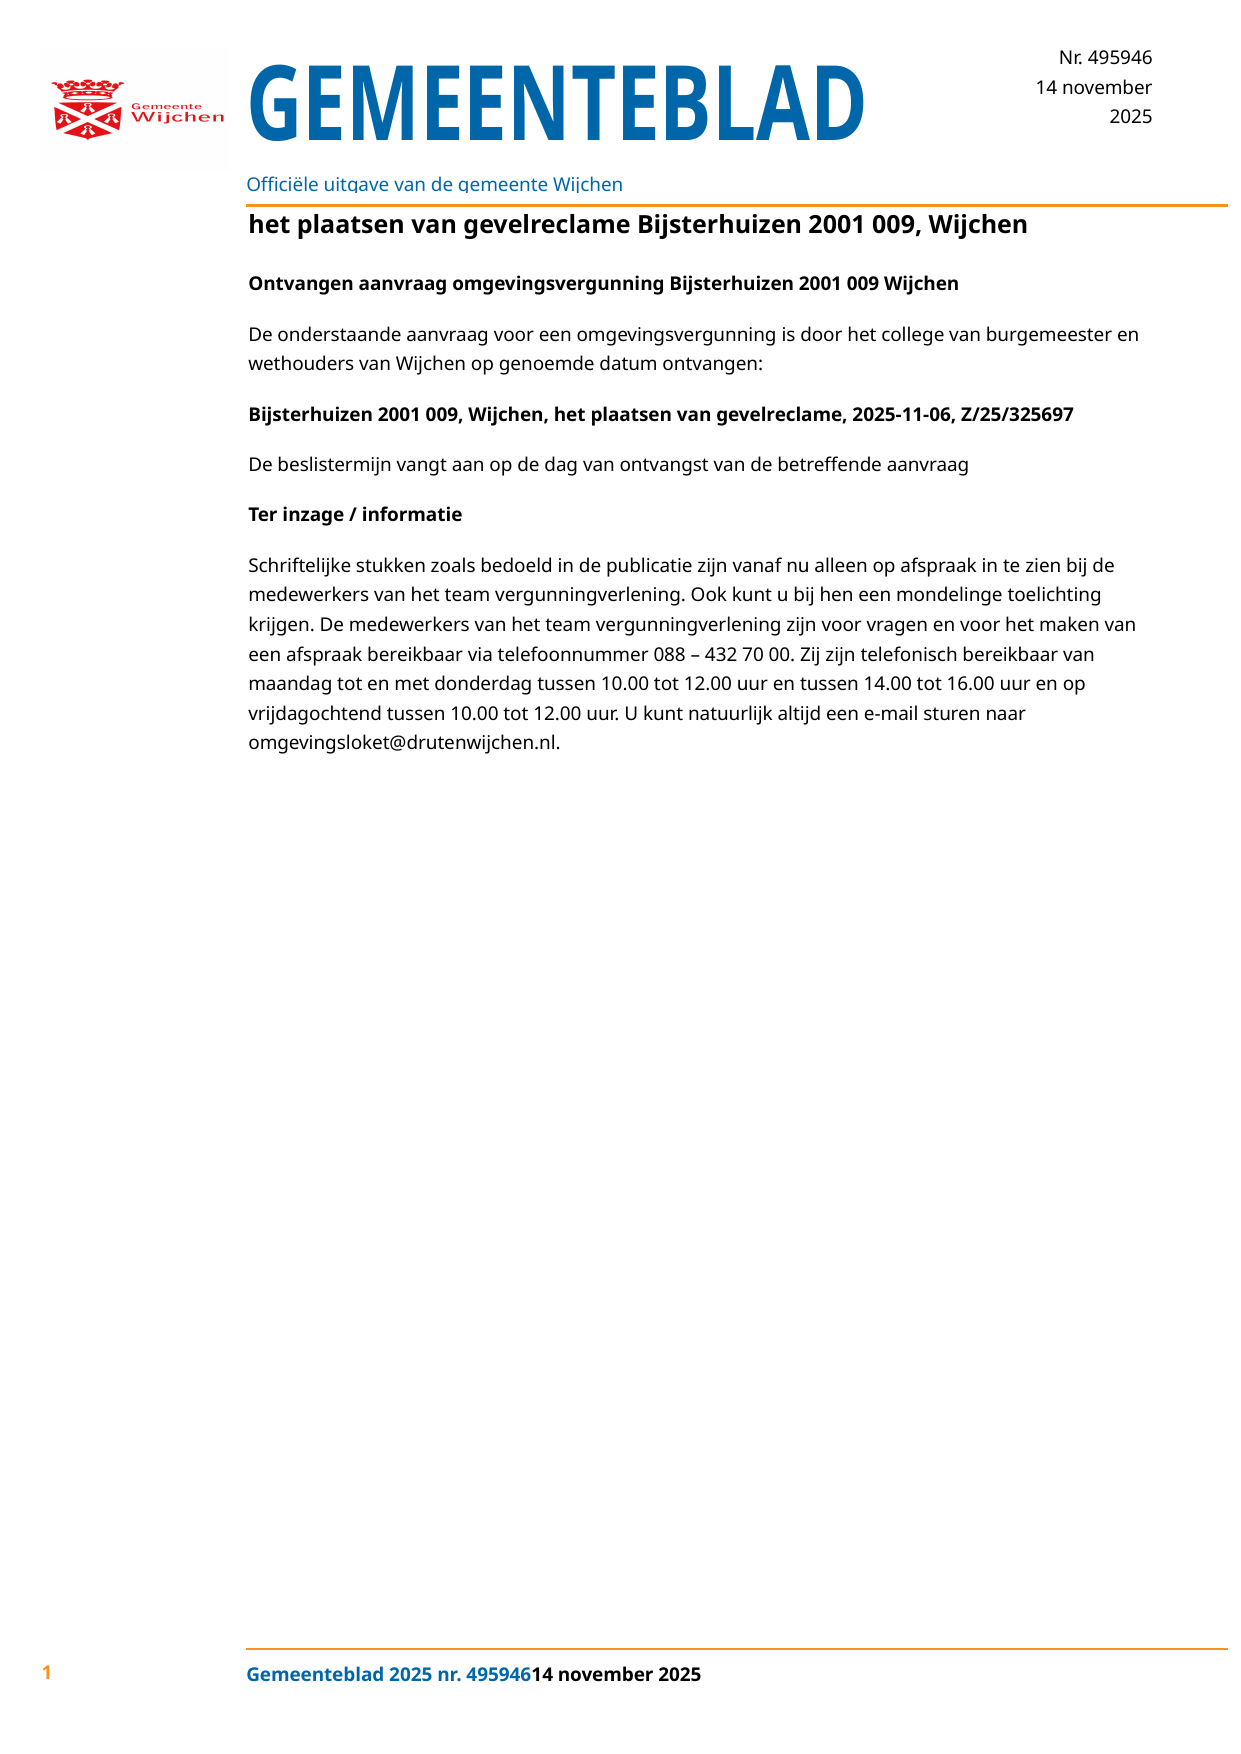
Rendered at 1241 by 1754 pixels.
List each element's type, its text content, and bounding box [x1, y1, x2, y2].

text Bijsterhuizen 2001 009, Wijchen, het plaatsen van gevelreclame, 2025-11-06, Z/25/325697 [248, 401, 1152, 426]
text het plaatsen van gevelreclame Bijsterhuizen 2001 009, Wijchen [248, 207, 1152, 241]
text De beslistermijn vangt aan op de dag van ontvangst van de betreffende aanvraag [248, 451, 1152, 477]
picture [41, 47, 231, 172]
text Schriftelijke stukken zoals bedoeld in de publicatie zijn vanaf nu alleen op afspraak in te zien bij de medewerkers van het team vergunningverlening. Ook kunt u bij hen een mondelinge toelichting krijgen. De medewerkers van het team vergunningverlening zijn voor vragen en voor het maken van een afspraak bereikbaar via telefoonnummer 088 – 432 70 00. Zij zijn telefonisch bereikbaar van maandag tot en met donderdag tussen 10.00 tot 12.00 uur en tussen 14.00 tot 16.00 uur en op vrijdagochtend tussen 10.00 tot 12.00 uur. U kunt natuurlijk altijd een e-mail sturen naar omgevingsloket@drutenwijchen.nl. [248, 552, 1152, 755]
text Ter inzage / informatie [248, 502, 1152, 527]
text Ontvangen aanvraag omgevingsvergunning Bijsterhuizen 2001 009 Wijchen [248, 270, 1152, 296]
text De onderstaande aanvraag voor een omgevingsvergunning is door het college van burgemeester en wethouders van Wijchen op genoemde datum ontvangen: [248, 321, 1152, 376]
